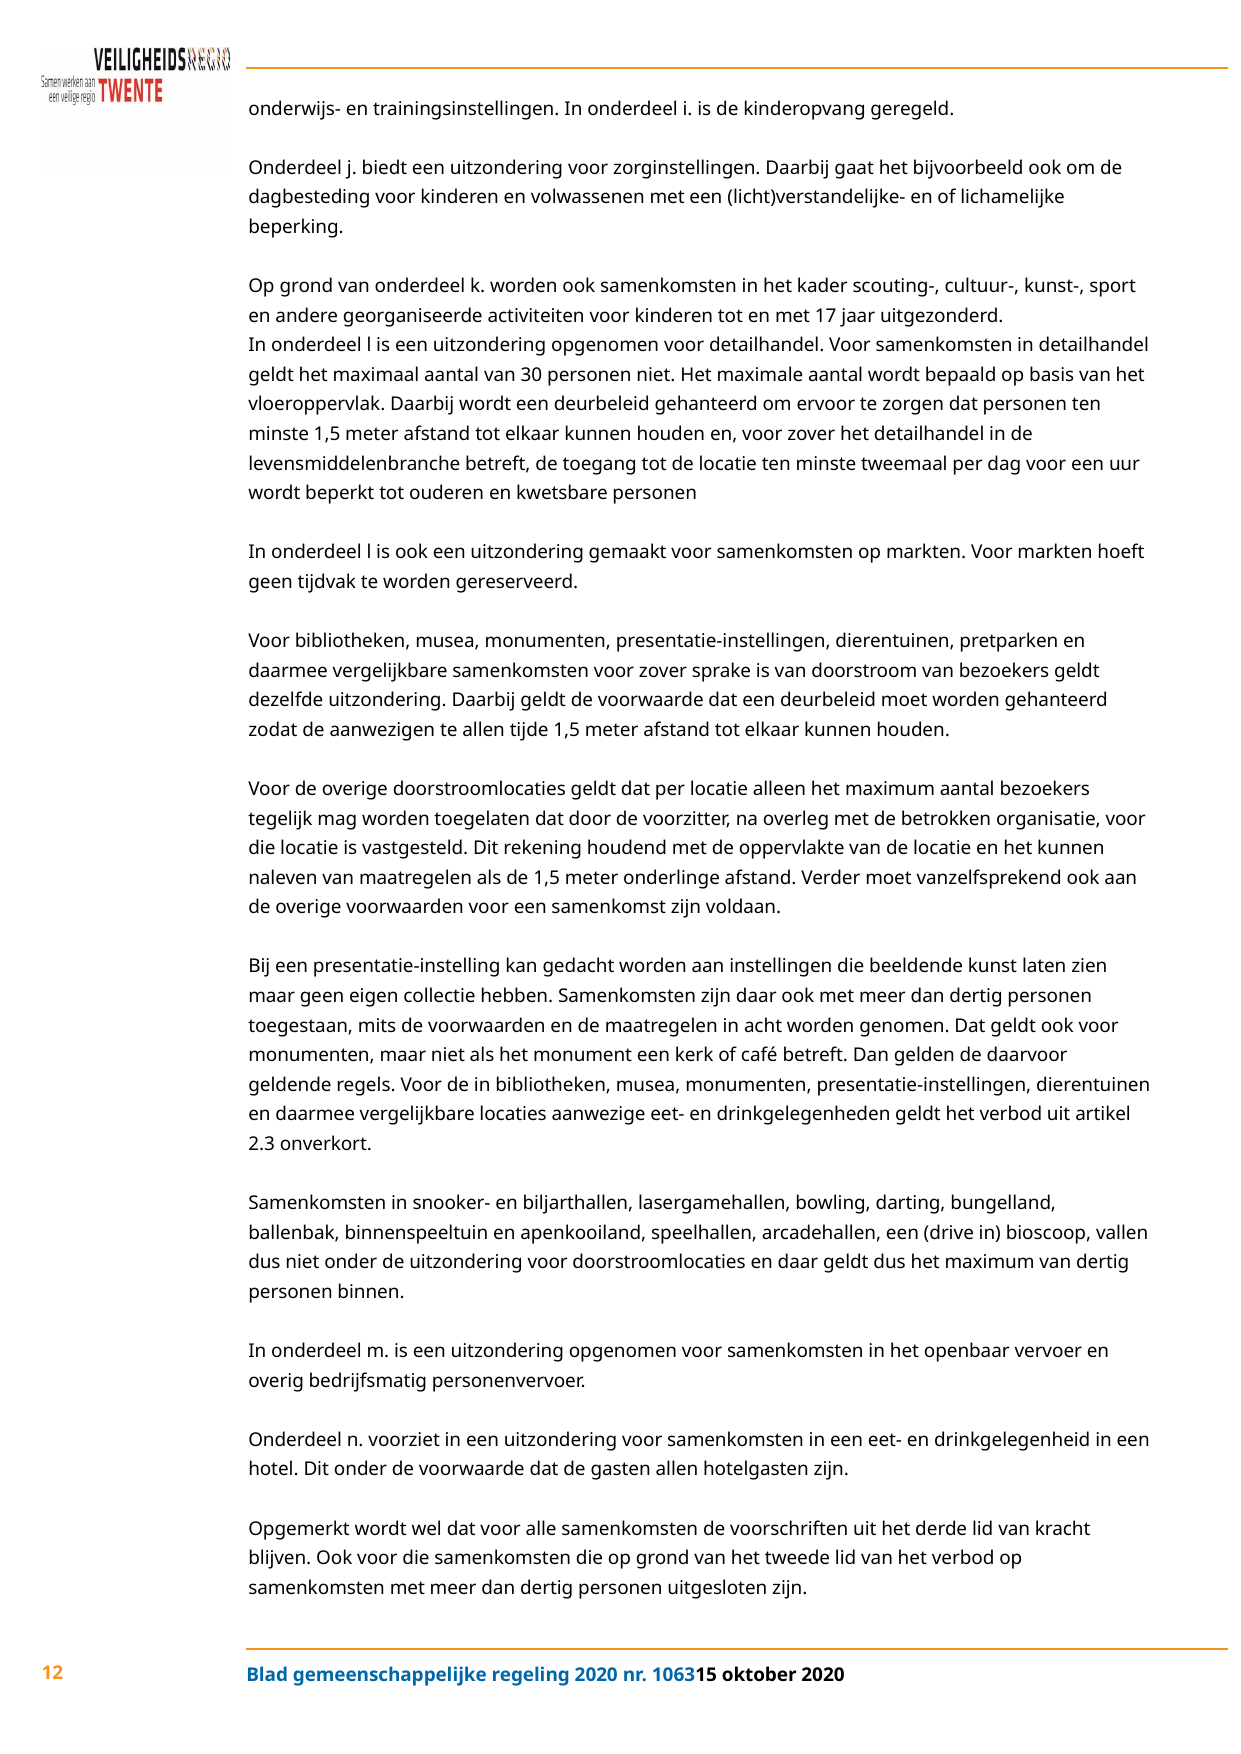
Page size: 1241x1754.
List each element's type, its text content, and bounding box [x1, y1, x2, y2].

text In onderdeel l is een uitzondering opgenomen voor detailhandel. Voor samenkomsten in detailhandel geldt het maximaal aantal van 30 personen niet. Het maximale aantal wordt bepaald op basis van het vloeroppervlak. Daarbij wordt een deurbeleid gehanteerd om ervoor te zorgen dat personen ten minste 1,5 meter afstand tot elkaar kunnen houden en, voor zover het detailhandel in de levensmiddelenbranche betreft, de toegang tot de locatie ten minste tweemaal per dag voor een uur wordt beperkt tot ouderen en kwetsbare personen [248, 331, 1152, 505]
text Voor bibliotheken, musea, monumenten, presentatie-instellingen, dierentuinen, pretparken en daarmee vergelijkbare samenkomsten voor zover sprake is van doorstroom van bezoekers geldt dezelfde uitzondering. Daarbij geldt de voorwaarde dat een deurbeleid moet worden gehanteerd zodat de aanwezigen te allen tijde 1,5 meter afstand tot elkaar kunnen houden. [248, 627, 1152, 742]
text onderwijs- en trainingsinstellingen. In onderdeel i. is de kinderopvang geregeld. [248, 95, 1152, 121]
text Onderdeel j. biedt een uitzondering voor zorginstellingen. Daarbij gaat het bijvoorbeeld ook om de dagbesteding voor kinderen en volwassenen met een (licht)verstandelijke- en of lichamelijke beperking. [248, 154, 1152, 239]
text Samenkomsten in snooker- en biljarthallen, lasergamehallen, bowling, darting, bungelland, ballenbak, binnenspeeltuin en apenkooiland, speelhallen, arcadehallen, een (drive in) bioscoop, vallen dus niet onder de uitzondering voor doorstroomlocaties en daar geldt dus het maximum van dertig personen binnen. [248, 1189, 1152, 1304]
text Bij een presentatie-instelling kan gedacht worden aan instellingen die beeldende kunst laten zien maar geen eigen collectie hebben. Samenkomsten zijn daar ook met meer dan dertig personen toegestaan, mits de voorwaarden en de maatregelen in acht worden genomen. Dat geldt ook voor monumenten, maar niet als het monument een kerk of café betreft. Dan gelden de daarvoor geldende regels. Voor de in bibliotheken, musea, monumenten, presentatie-instellingen, dierentuinen en daarmee vergelijkbare locaties aanwezige eet- en drinkgelegenheden geldt het verbod uit artikel 2.3 onverkort. [248, 953, 1152, 1156]
text Voor de overige doorstroomlocaties geldt dat per locatie alleen het maximum aantal bezoekers tegelijk mag worden toegelaten dat door de voorzitter, na overleg met de betrokken organisatie, voor die locatie is vastgesteld. Dit rekening houdend met de oppervlakte van de locatie en het kunnen naleven van maatregelen als de 1,5 meter onderlinge afstand. Verder moet vanzelfsprekend ook aan de overige voorwaarden voor een samenkomst zijn voldaan. [248, 775, 1152, 919]
text Onderdeel n. voorziet in een uitzondering voor samenkomsten in een eet- en drinkgelegenheid in een hotel. Dit onder de voorwaarde dat de gasten allen hotelgasten zijn. [248, 1426, 1152, 1481]
text In onderdeel l is ook een uitzondering gemaakt voor samenkomsten op markten. Voor markten hoeft geen tijdvak te worden gereserveerd. [248, 538, 1152, 594]
text Opgemerkt wordt wel dat voor alle samenkomsten de voorschriften uit het derde lid van kracht blijven. Ook voor die samenkomsten die op grond van het tweede lid van het verbod op samenkomsten met meer dan dertig personen uitgesloten zijn. [248, 1515, 1152, 1600]
picture [41, 47, 231, 172]
text Op grond van onderdeel k. worden ook samenkomsten in het kader scouting-, cultuur-, kunst-, sport en andere georganiseerde activiteiten voor kinderen tot en met 17 jaar uitgezonderd. [248, 272, 1152, 328]
text In onderdeel m. is een uitzondering opgenomen voor samenkomsten in het openbaar vervoer en overig bedrijfsmatig personenvervoer. [248, 1337, 1152, 1393]
